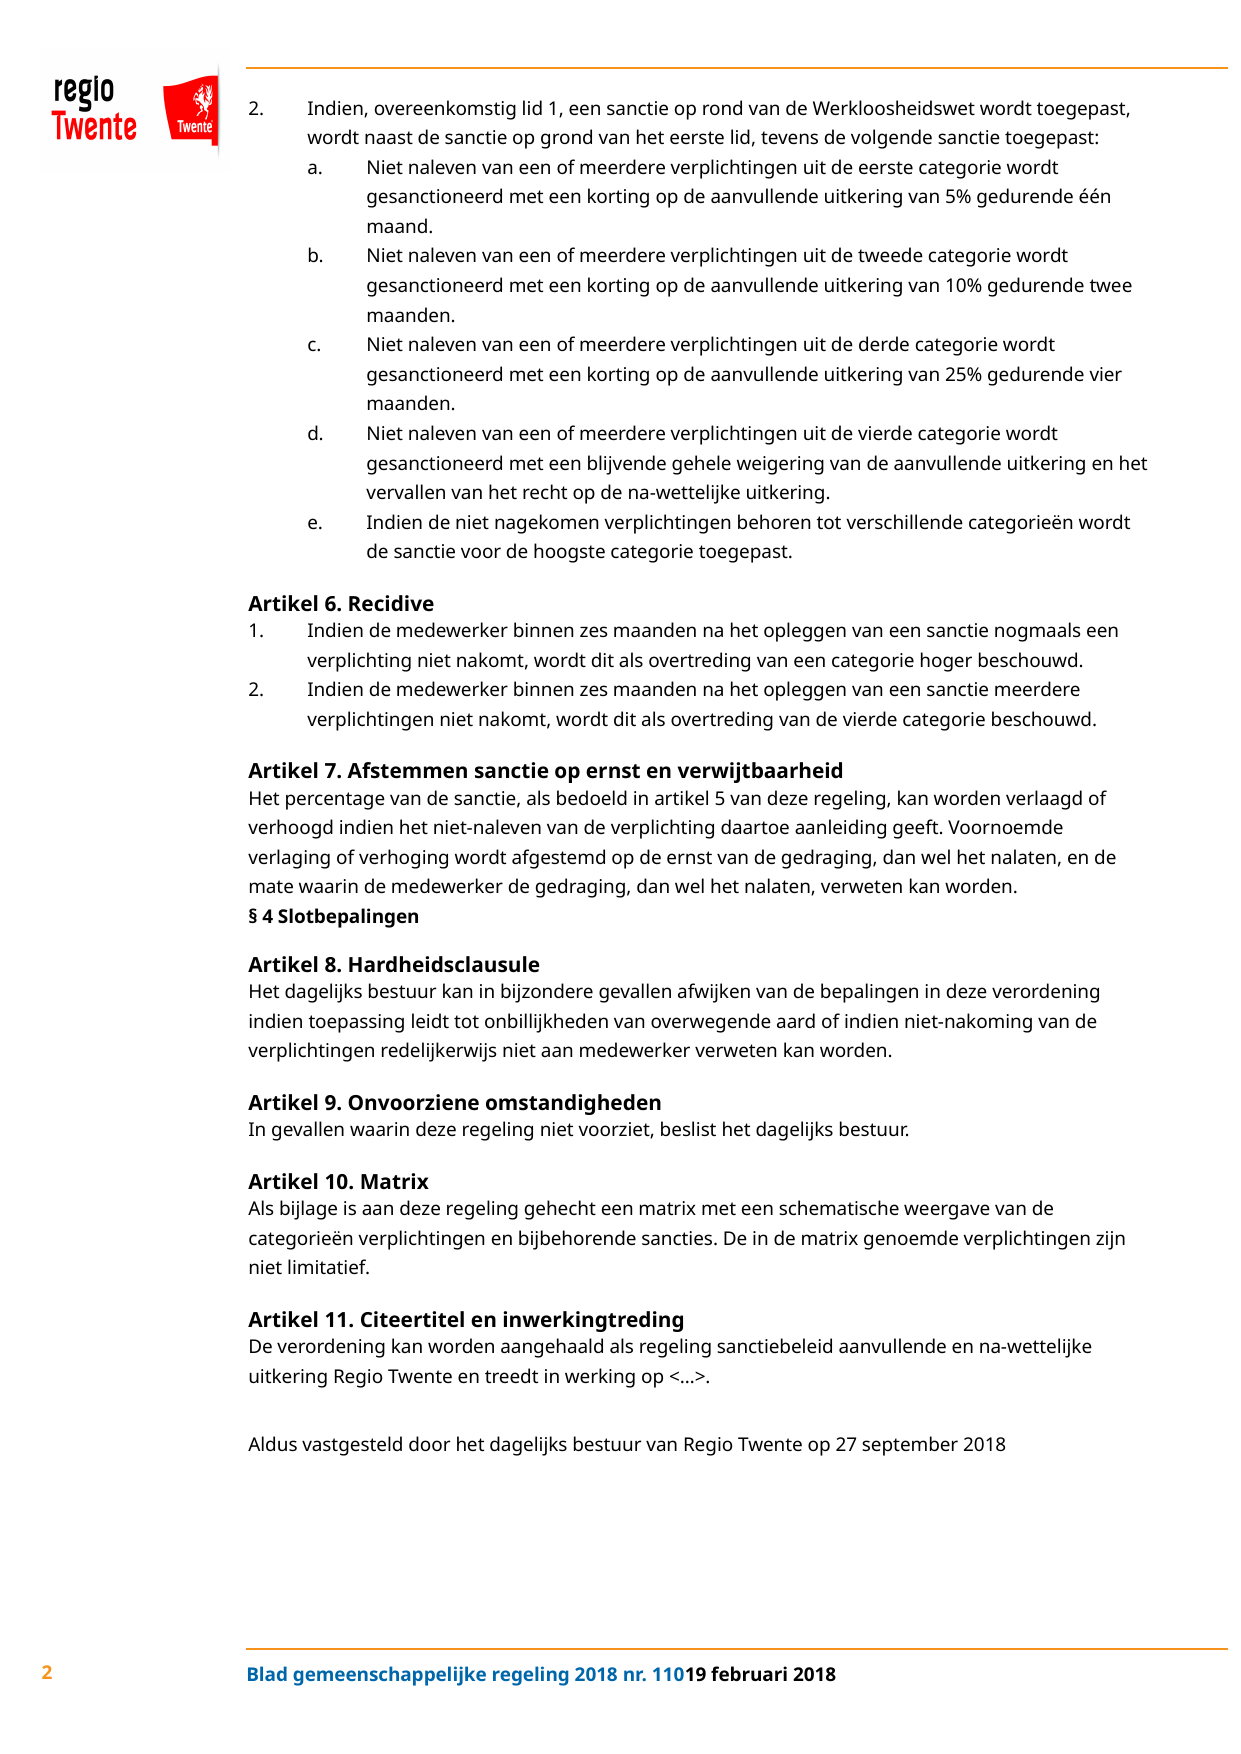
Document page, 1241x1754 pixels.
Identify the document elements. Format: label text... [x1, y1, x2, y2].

text Artikel 11. Citeertitel en inwerkingtreding [248, 1305, 1152, 1333]
text Het dagelijks bestuur kan in bijzondere gevallen afwijken van de bepalingen in deze verordening indien toepassing leidt tot onbillijkheden van overwegende aard of indien niet-nakoming van de verplichtingen redelijkerwijs niet aan medewerker verweten kan worden. [248, 978, 1152, 1063]
text Artikel 7. Afstemmen sanctie op ernst en verwijtbaarheid [248, 757, 1152, 785]
text § 4 Slotbepalingen [248, 903, 1152, 929]
list Niet naleven van een of meerdere verplichtingen uit de eerste categorie wordt gesanctioneerd met een korting op de aanvullende uitkering van 5% gedurende één maand. [307, 154, 1152, 239]
text Artikel 6. Recidive [248, 589, 1152, 617]
text Aldus vastgesteld door het dagelijks bestuur van Regio Twente op 27 september 2018 [248, 1432, 1152, 1457]
list Indien de niet nagekomen verplichtingen behoren tot verschillende categorieën wordt de sanctie voor de hoogste categorie toegepast. [307, 509, 1152, 564]
list Indien de medewerker binnen zes maanden na het opleggen van een sanctie nogmaals een verplichting niet nakomt, wordt dit als overtreding van een categorie hoger beschouwd. [248, 617, 1152, 673]
text Artikel 10. Matrix [248, 1167, 1152, 1195]
text In gevallen waarin deze regeling niet voorziet, beslist het dagelijks bestuur. [248, 1116, 1152, 1142]
list Indien, overeenkomstig lid 1, een sanctie op rond van de Werkloosheidswet wordt toegepast, wordt naast de sanctie op grond van het eerste lid, tevens de volgende sanctie toegepast: [248, 95, 1152, 150]
text Als bijlage is aan deze regeling gehecht een matrix met een schematische weergave van de categorieën verplichtingen en bijbehorende sancties. De in de matrix genoemde verplichtingen zijn niet limitatief. [248, 1195, 1152, 1280]
text Artikel 8. Hardheidsclausule [248, 950, 1152, 978]
list Indien de medewerker binnen zes maanden na het opleggen van een sanctie meerdere verplichtingen niet nakomt, wordt dit als overtreding van de vierde categorie beschouwd. [248, 677, 1152, 732]
picture [41, 47, 231, 172]
list Niet naleven van een of meerdere verplichtingen uit de vierde categorie wordt gesanctioneerd met een blijvende gehele weigering van de aanvullende uitkering en het vervallen van het recht op de na-wettelijke uitkering. [307, 420, 1152, 505]
list Niet naleven van een of meerdere verplichtingen uit de tweede categorie wordt gesanctioneerd met een korting op de aanvullende uitkering van 10% gedurende twee maanden. [307, 243, 1152, 328]
text De verordening kan worden aangehaald als regeling sanctiebeleid aanvullende en na-wettelijke uitkering Regio Twente en treedt in werking op <…>. [248, 1333, 1152, 1388]
text Artikel 9. Onvoorziene omstandigheden [248, 1088, 1152, 1116]
list Niet naleven van een of meerdere verplichtingen uit de derde categorie wordt gesanctioneerd met een korting op de aanvullende uitkering van 25% gedurende vier maanden. [307, 331, 1152, 416]
text Het percentage van de sanctie, als bedoeld in artikel 5 van deze regeling, kan worden verlaagd of verhoogd indien het niet-naleven van de verplichting daartoe aanleiding geeft. Voornoemde verlaging of verhoging wordt afgestemd op de ernst van de gedraging, dan wel het nalaten, en de mate waarin de medewerker de gedraging, dan wel het nalaten, verweten kan worden. [248, 785, 1152, 899]
